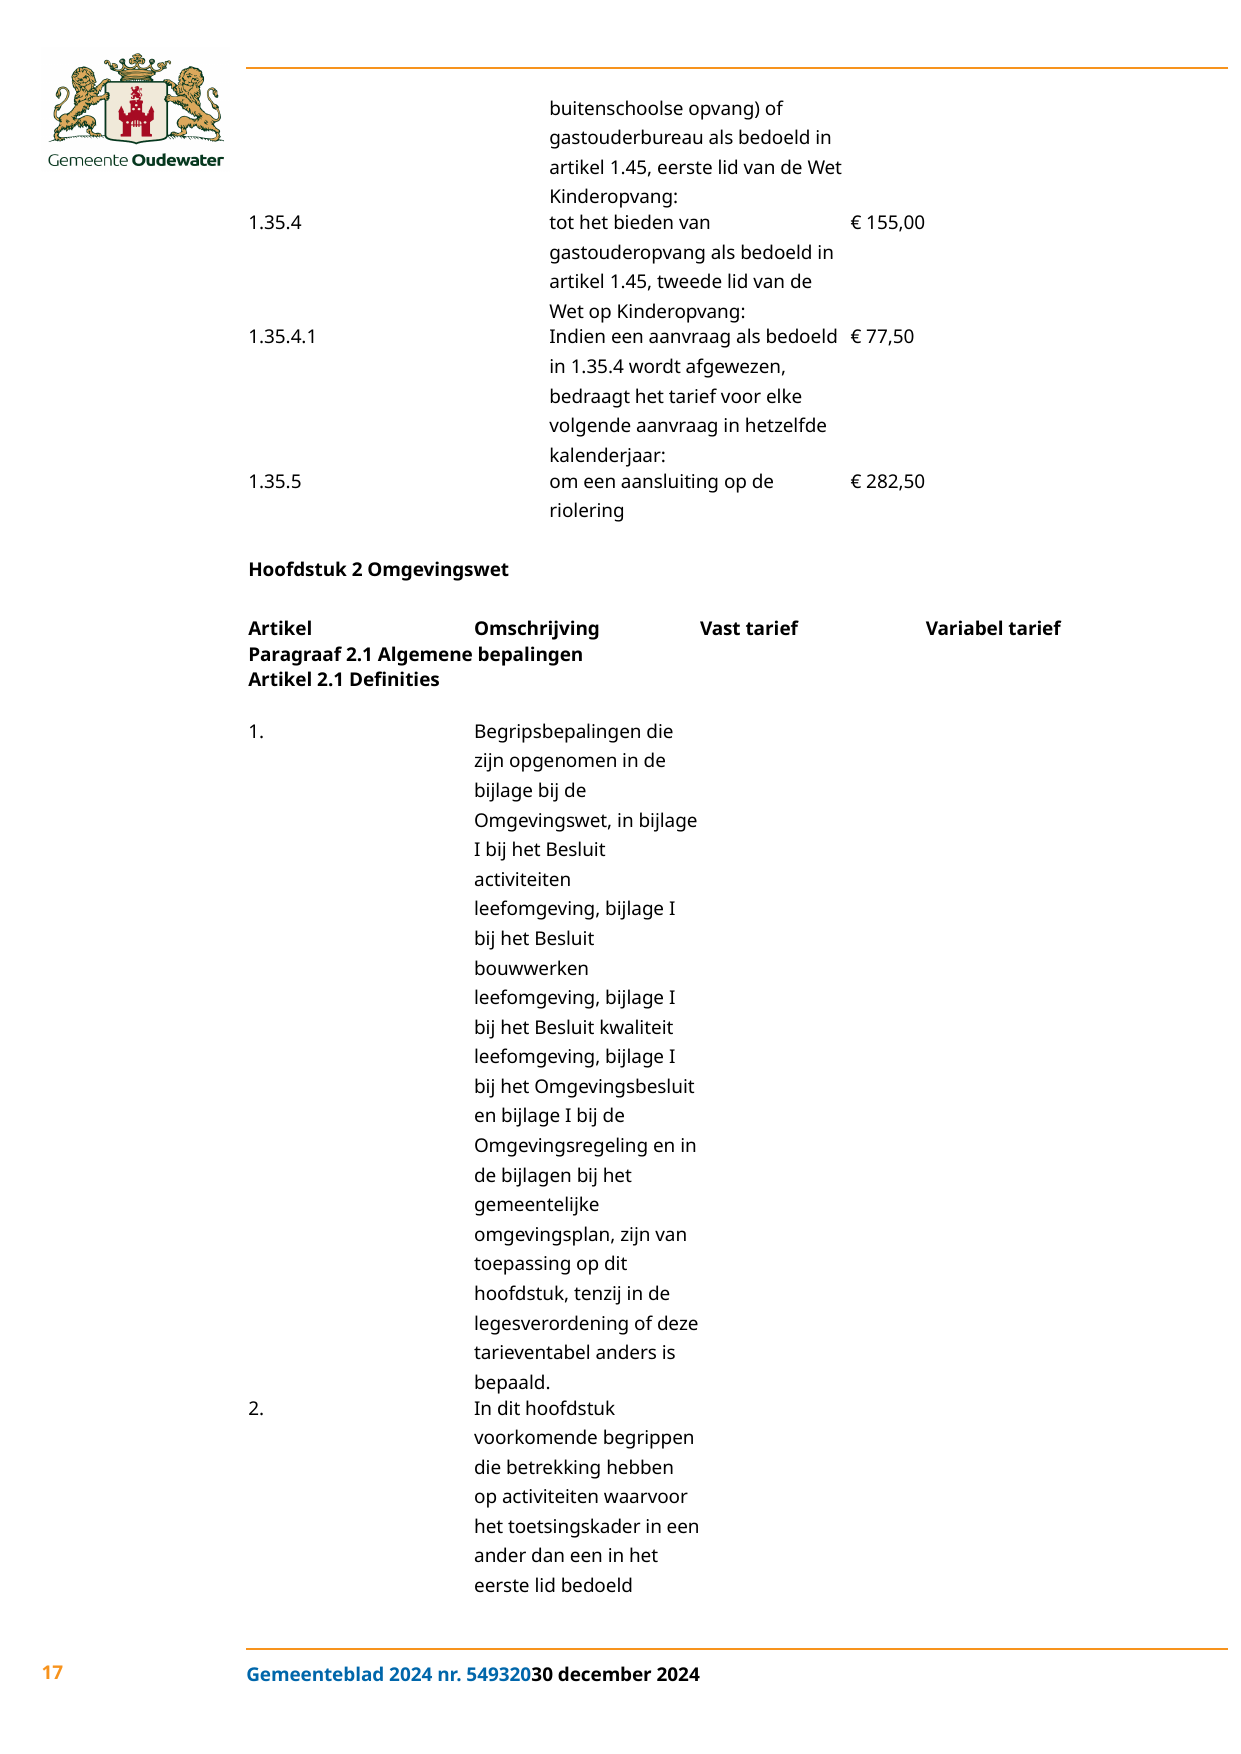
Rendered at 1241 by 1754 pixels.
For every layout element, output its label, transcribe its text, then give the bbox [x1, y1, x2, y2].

table_cell Paragraaf 2.1 Algemene bepalingen [248, 641, 1152, 667]
table_cell In dit hoofdstuk voorkomende begrippen die betrekking hebben op activiteiten waarvoor het toetsingskader in een ander dan een in het eerste lid bedoeld [474, 1395, 700, 1598]
table_cell [248, 693, 474, 718]
table_cell Artikel 2.1 Definities [248, 667, 926, 692]
table_cell € 77,50 [850, 324, 1152, 468]
table_cell € 282,50 [850, 468, 1152, 523]
table_cell om een aansluiting op de riolering [549, 468, 850, 523]
table_cell [248, 95, 549, 209]
table_header Omschrijving [474, 615, 700, 641]
table_cell Begripsbepalingen die zijn opgenomen in de bijlage bij de Omgevingswet, in bijlage I bij het Besluit activiteiten leefomgeving, bijlage I bij het Besluit bouwwerken leefomgeving, bijlage I bij het Besluit kwaliteit leefomgeving, bijlage I bij het Omgevingsbesluit en bijlage I bij de Omgevingsregeling en in de bijlagen bij het gemeentelijke omgevingsplan, zijn van toepassing op dit hoofdstuk, tenzij in de legesverordening of deze tarieventabel anders is bepaald. [474, 718, 700, 1395]
text Hoofdstuk 2 Omgevingswet [248, 556, 1152, 582]
table_cell 1. [248, 718, 474, 1395]
table_cell [926, 1395, 1152, 1598]
table_header Variabel tarief [926, 615, 1152, 641]
table_header Vast tarief [700, 615, 926, 641]
table_cell [926, 718, 1152, 1395]
table_cell € 155,00 [850, 209, 1152, 324]
table_cell 2. [248, 1395, 474, 1598]
table_cell [926, 693, 1152, 718]
table_cell [926, 667, 1152, 692]
table_cell [474, 693, 700, 718]
table_header Artikel [248, 615, 474, 641]
table_cell [700, 718, 926, 1395]
picture [41, 47, 231, 172]
table_cell 1.35.4 [248, 209, 549, 324]
table_cell tot het bieden van gastouderopvang als bedoeld in artikel 1.45, tweede lid van de Wet op Kinderopvang: [549, 209, 850, 324]
table_cell [700, 1395, 926, 1598]
table_cell [850, 95, 1152, 209]
table_cell Indien een aanvraag als bedoeld in 1.35.4 wordt afgewezen, bedraagt het tarief voor elke volgende aanvraag in hetzelfde kalenderjaar: [549, 324, 850, 468]
table_cell [700, 693, 926, 718]
table_cell buitenschoolse opvang) of gastouderbureau als bedoeld in artikel 1.45, eerste lid van de Wet Kinderopvang: [549, 95, 850, 209]
table_cell 1.35.4.1 [248, 324, 549, 468]
table_cell 1.35.5 [248, 468, 549, 523]
